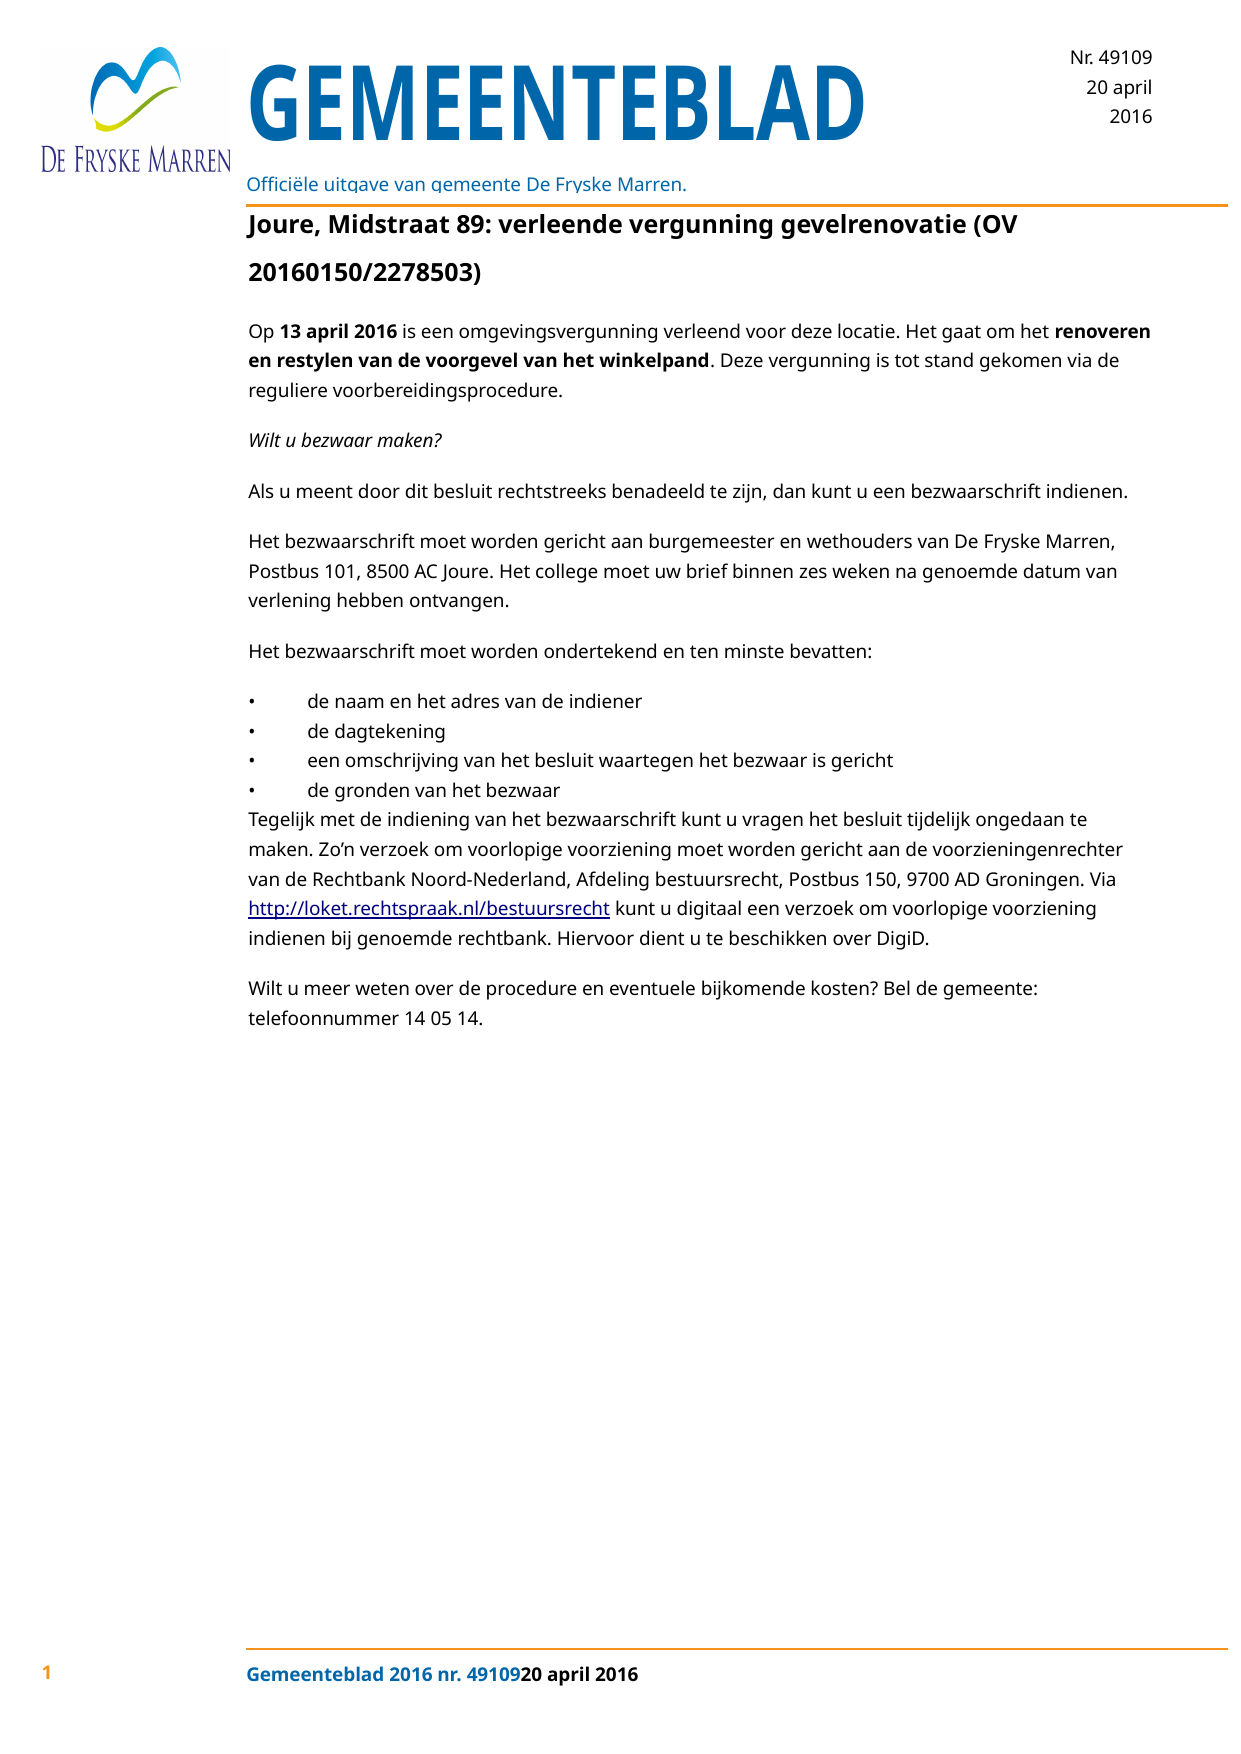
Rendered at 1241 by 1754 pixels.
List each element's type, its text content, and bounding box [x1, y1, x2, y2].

text Tegelijk met de indiening van het bezwaarschrift kunt u vragen het besluit tijdelijk ongedaan te maken. Zo’n verzoek om voorlopige voorziening moet worden gericht aan de voorzieningenrechter van de Rechtbank Noord-Nederland, Afdeling bestuursrecht, Postbus 150, 9700 AD Groningen. Via http://loket.rechtspraak.nl/bestuursrecht kunt u digitaal een verzoek om voorlopige voorziening indienen bij genoemde rechtbank. Hiervoor dient u te beschikken over DigiD. [248, 807, 1152, 951]
text Wilt u meer weten over de procedure en eventuele bijkomende kosten? Bel de gemeente: telefoonnummer 14 05 14. [248, 975, 1152, 1031]
list een omschrijving van het besluit waartegen het bezwaar is gericht [248, 747, 1152, 773]
list de gronden van het bezwaar [248, 777, 1152, 803]
list de naam en het adres van de indiener [248, 688, 1152, 714]
list de dagtekening [248, 718, 1152, 744]
text Het bezwaarschrift moet worden gericht aan burgemeester en wethouders van De Fryske Marren, Postbus 101, 8500 AC Joure. Het college moet uw brief binnen zes weken na genoemde datum van verlening hebben ontvangen. [248, 528, 1152, 613]
text Als u meent door dit besluit rechtstreeks benadeeld te zijn, dan kunt u een bezwaarschrift indienen. [248, 478, 1152, 504]
picture [41, 47, 231, 172]
text Op 13 april 2016 is een omgevingsvergunning verleend voor deze locatie. Het gaat om het renoveren en restylen van de voorgevel van het winkelpand. Deze vergunning is tot stand gekomen via de reguliere voorbereidingsprocedure. [248, 318, 1152, 403]
text Wilt u bezwaar maken? [248, 427, 1152, 453]
text Joure, Midstraat 89: verleende vergunning gevelrenovatie (OV 20160150/2278503) [248, 207, 1152, 288]
text Het bezwaarschrift moet worden ondertekend en ten minste bevatten: [248, 638, 1152, 664]
